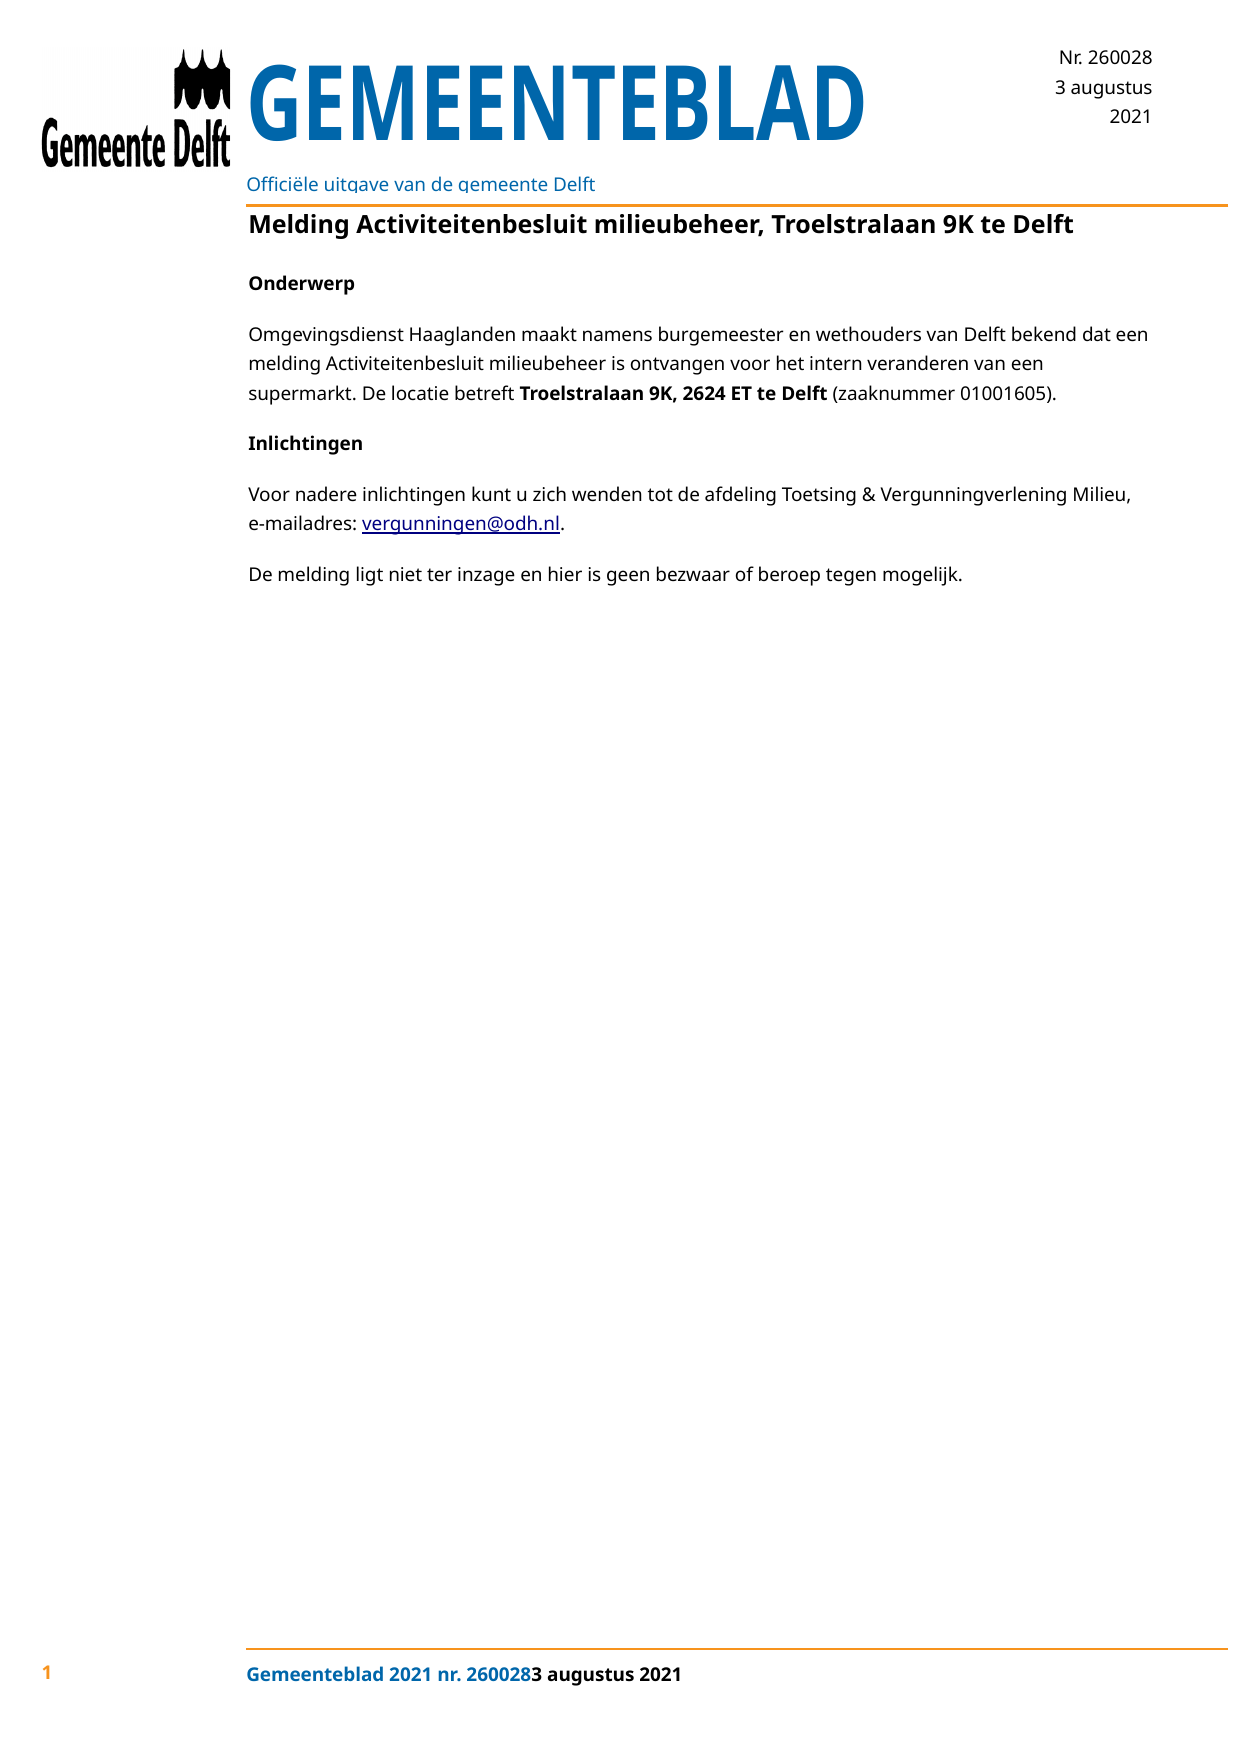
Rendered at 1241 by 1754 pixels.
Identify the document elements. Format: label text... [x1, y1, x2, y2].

text De melding ligt niet ter inzage en hier is geen bezwaar of beroep tegen mogelijk. [248, 561, 1152, 586]
picture [41, 47, 231, 172]
text Inlichtingen [248, 430, 1152, 456]
text Onderwerp [248, 270, 1152, 296]
text Voor nadere inlichtingen kunt u zich wenden tot de afdeling Toetsing & Vergunningverlening Milieu, e-mailadres: vergunningen@odh.nl. [248, 481, 1152, 536]
text Omgevingsdienst Haaglanden maakt namens burgemeester en wethouders van Delft bekend dat een melding Activiteitenbesluit milieubeheer is ontvangen voor het intern veranderen van een supermarkt. De locatie betreft Troelstralaan 9K, 2624 ET te Delft (zaaknummer 01001605). [248, 321, 1152, 406]
text Melding Activiteitenbesluit milieubeheer, Troelstralaan 9K te Delft [248, 207, 1152, 241]
